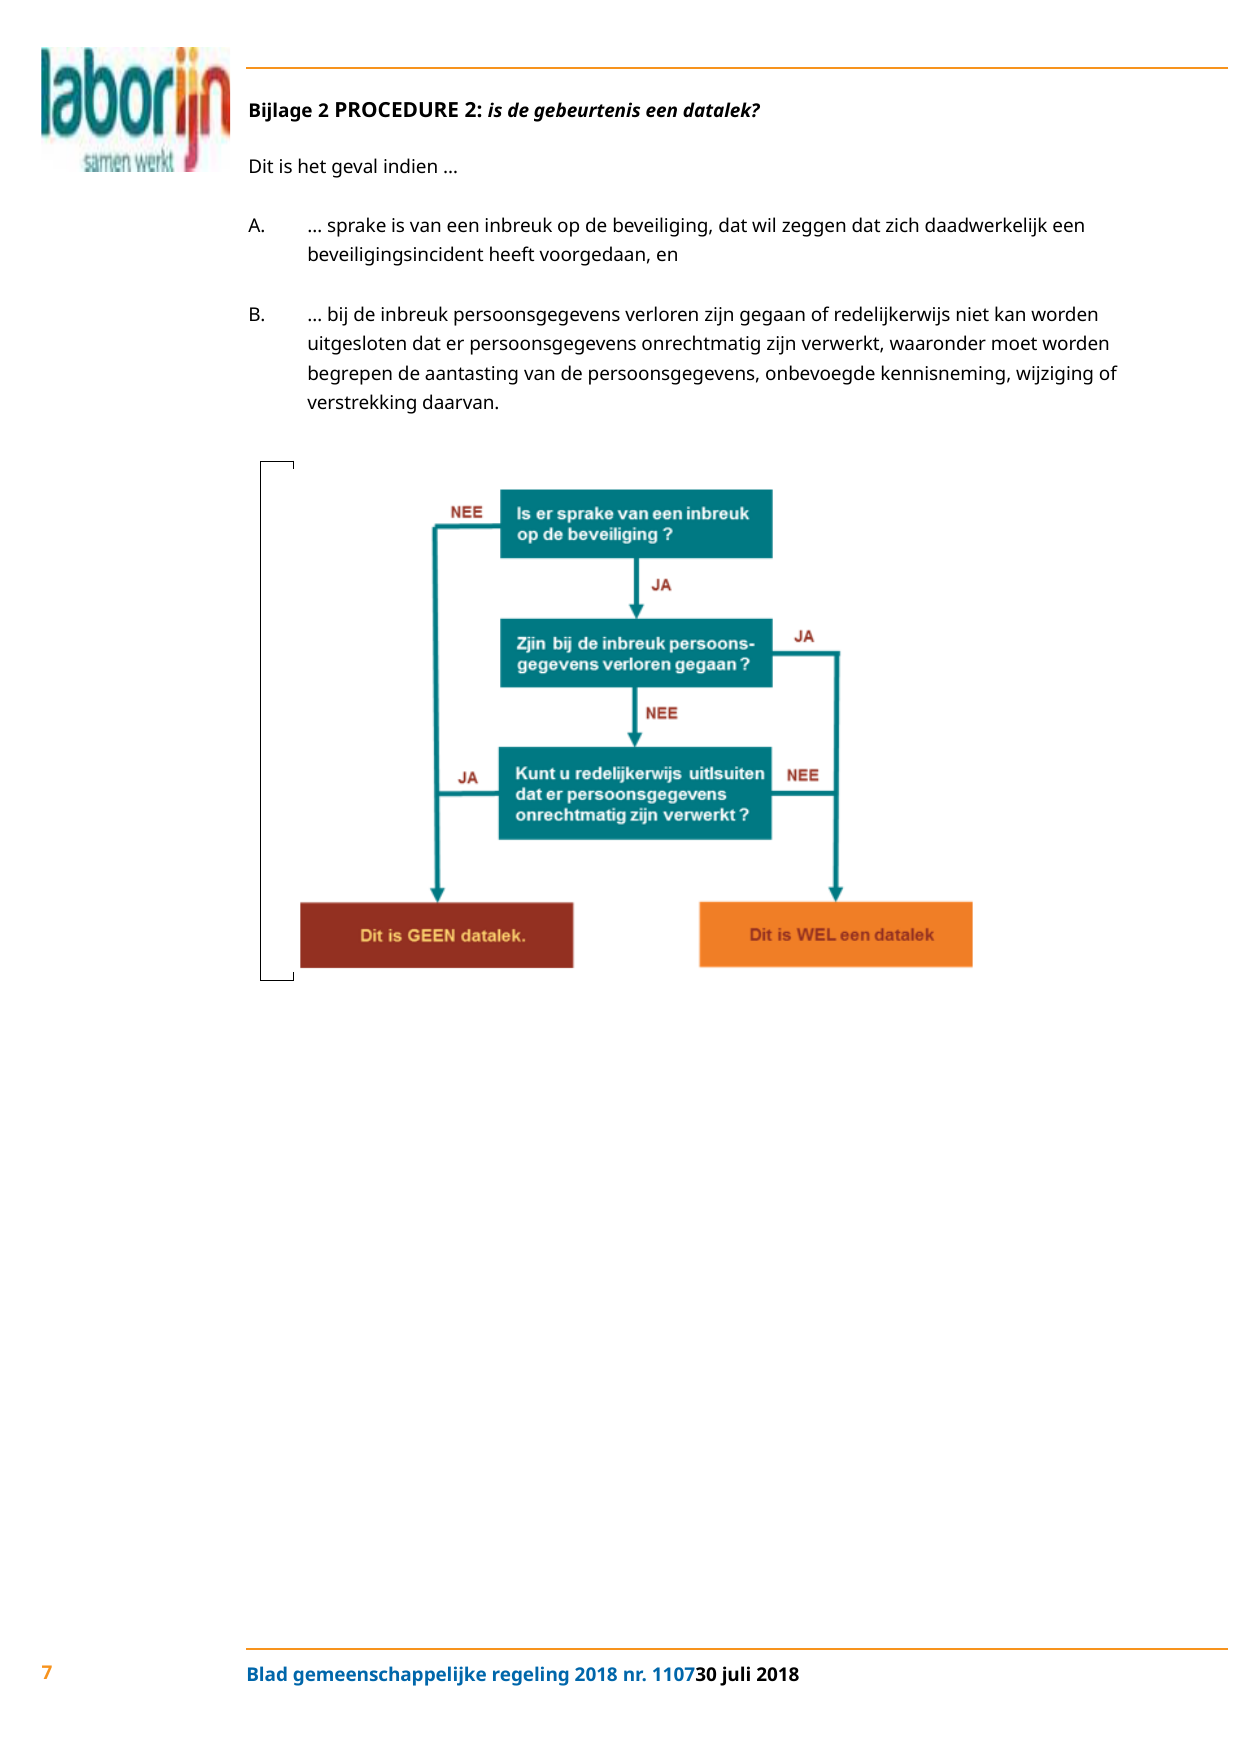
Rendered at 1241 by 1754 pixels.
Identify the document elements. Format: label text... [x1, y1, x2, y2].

picture [41, 47, 231, 172]
text Bijlage 2 PROCEDURE 2: is de gebeurtenis een datalek? [248, 95, 1152, 123]
list … sprake is van een inbreuk op de beveiliging, dat wil zeggen dat zich daadwerkelijk een beveiligingsincident heeft voorgedaan, en [248, 212, 1152, 267]
text Dit is het geval indien … [248, 153, 1152, 179]
picture [268, 469, 978, 972]
list … bij de inbreuk persoonsgegevens verloren zijn gegaan of redelijkerwijs niet kan worden uitgesloten dat er persoonsgegevens onrechtmatig zijn verwerkt, waaronder moet worden begrepen de aantasting van de persoonsgegevens, onbevoegde kennisneming, wijziging of verstrekking daarvan. [248, 301, 1152, 415]
